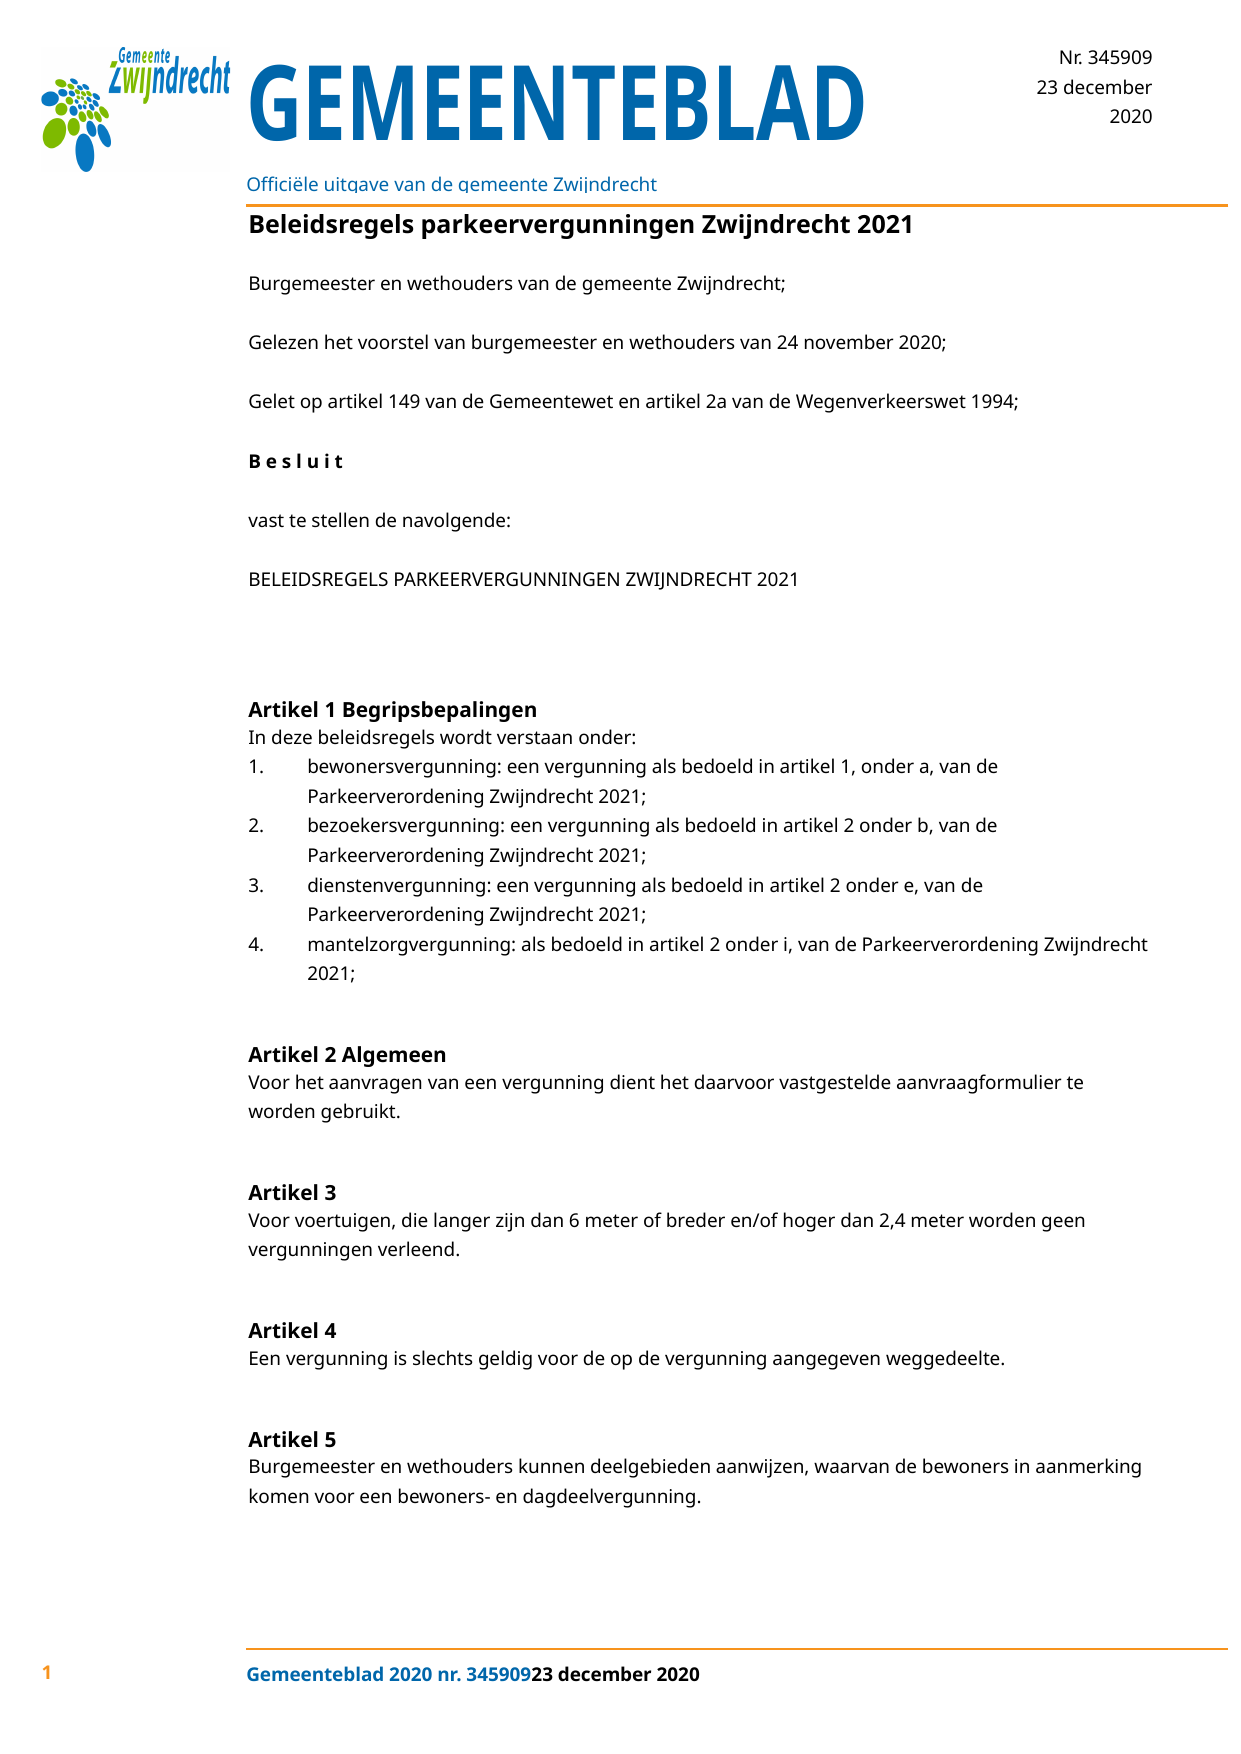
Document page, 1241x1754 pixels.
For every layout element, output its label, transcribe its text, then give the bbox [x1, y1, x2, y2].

list dienstenvergunning: een vergunning als bedoeld in artikel 2 onder e, van de Parkeerverordening Zwijndrecht 2021; [248, 872, 1152, 927]
list bezoekersvergunning: een vergunning als bedoeld in artikel 2 onder b, van de Parkeerverordening Zwijndrecht 2021; [248, 813, 1152, 868]
text Beleidsregels parkeervergunningen Zwijndrecht 2021 [248, 207, 1152, 241]
text In deze beleidsregels wordt verstaan onder: [248, 724, 1152, 749]
text Artikel 5 [248, 1425, 1152, 1453]
text Voor het aanvragen van een vergunning dient het daarvoor vastgestelde aanvraagformulier te worden gebruikt. [248, 1069, 1152, 1124]
text Voor voertuigen, die langer zijn dan 6 meter of breder en/of hoger dan 2,4 meter worden geen vergunningen verleend. [248, 1207, 1152, 1262]
text BELEIDSREGELS PARKEERVERGUNNINGEN ZWIJNDRECHT 2021 [248, 566, 1152, 592]
text Artikel 2 Algemeen [248, 1041, 1152, 1069]
text Artikel 3 [248, 1178, 1152, 1207]
text vast te stellen de navolgende: [248, 507, 1152, 533]
text Gelet op artikel 149 van de Gemeentewet en artikel 2a van de Wegenverkeerswet 1994; [248, 389, 1152, 414]
text B e s l u i t [248, 448, 1152, 473]
text Gelezen het voorstel van burgemeester en wethouders van 24 november 2020; [248, 329, 1152, 355]
text Burgemeester en wethouders van de gemeente Zwijndrecht; [248, 270, 1152, 296]
list bewonersvergunning: een vergunning als bedoeld in artikel 1, onder a, van de Parkeerverordening Zwijndrecht 2021; [248, 753, 1152, 809]
text Artikel 1 Begripsbepalingen [248, 695, 1152, 724]
text Artikel 4 [248, 1317, 1152, 1345]
picture [41, 47, 231, 172]
list mantelzorgvergunning: als bedoeld in artikel 2 onder i, van de Parkeerverordening Zwijndrecht 2021; [248, 931, 1152, 986]
text Een vergunning is slechts geldig voor de op de vergunning aangegeven weggedeelte. [248, 1345, 1152, 1371]
text Burgemeester en wethouders kunnen deelgebieden aanwijzen, waarvan de bewoners in aanmerking komen voor een bewoners- en dagdeelvergunning. [248, 1453, 1152, 1509]
